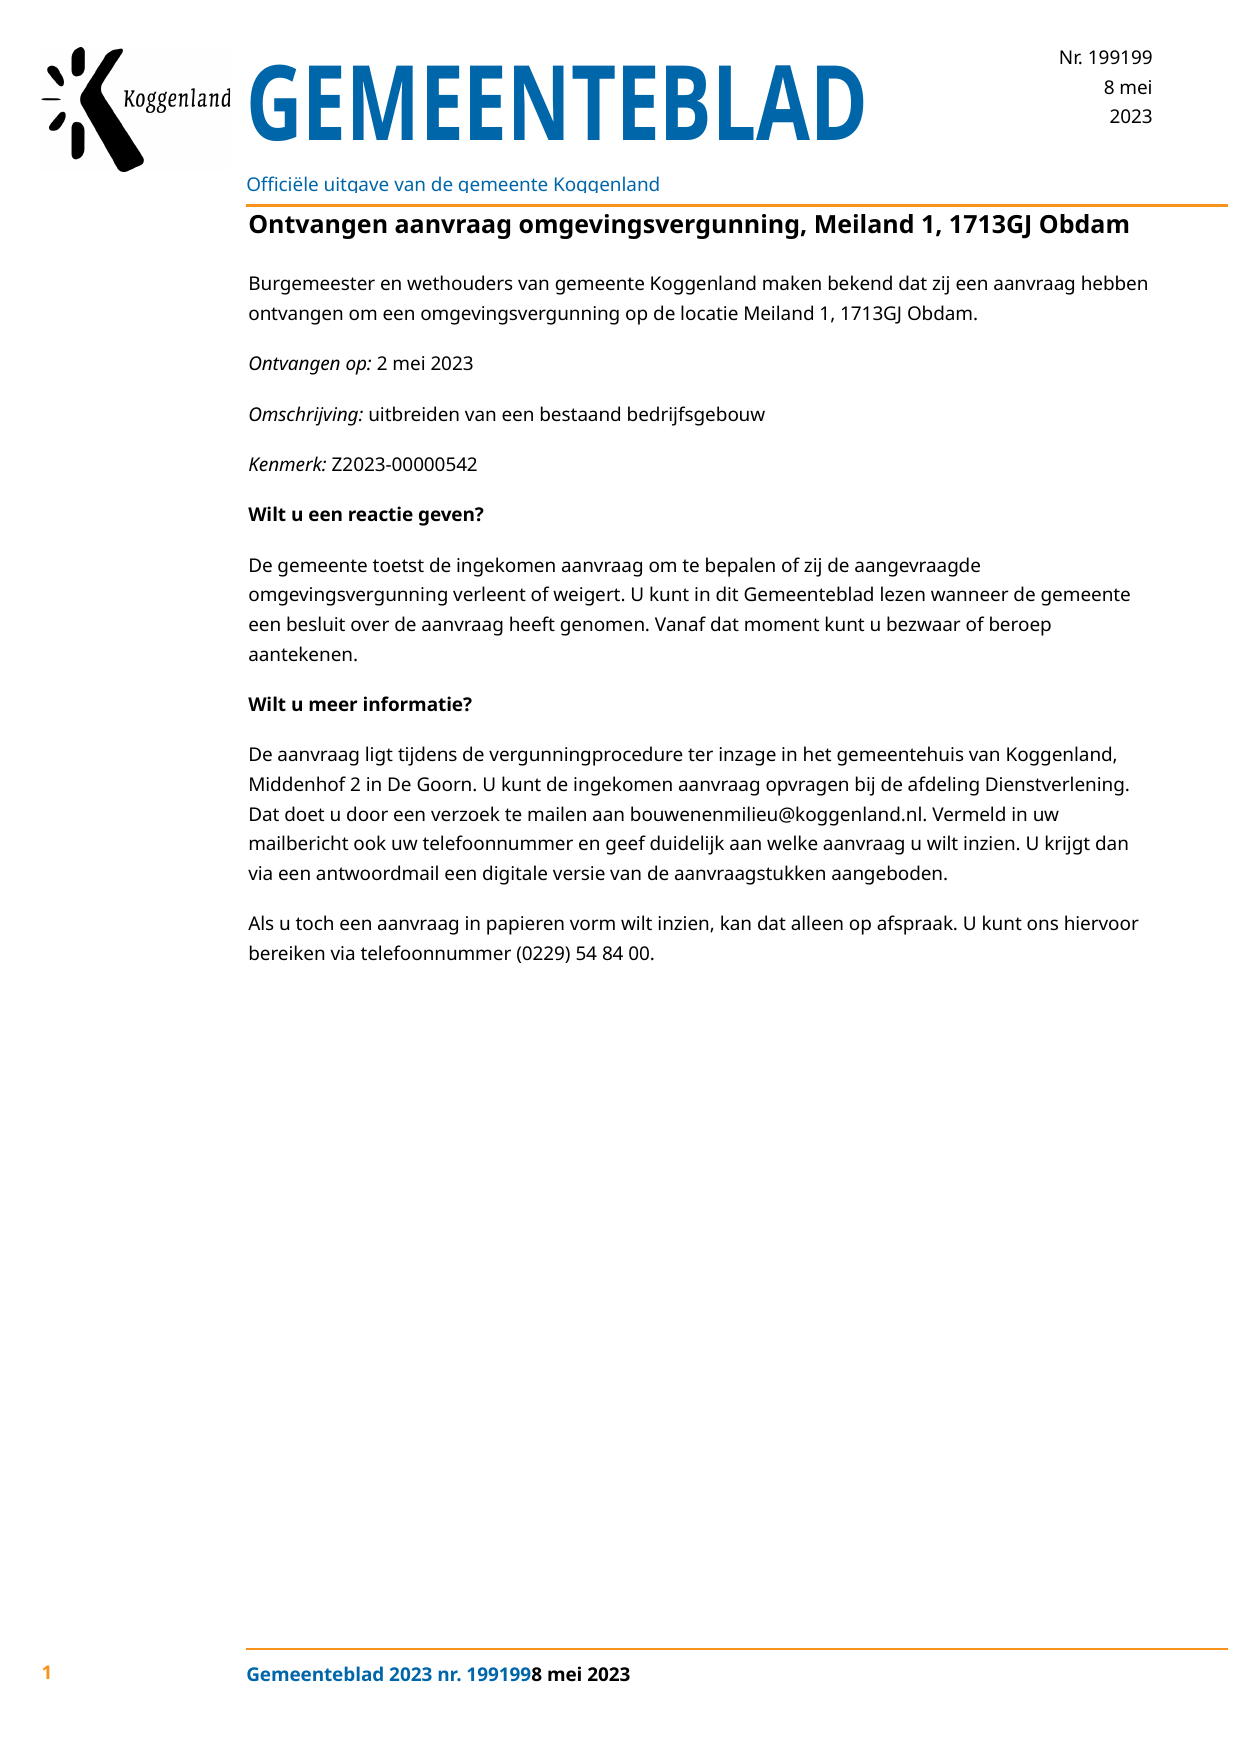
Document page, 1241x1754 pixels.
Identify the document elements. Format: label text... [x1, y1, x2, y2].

text Ontvangen aanvraag omgevingsvergunning, Meiland 1, 1713GJ Obdam [248, 207, 1152, 241]
text Wilt u een reactie geven? [248, 502, 1152, 527]
text Burgemeester en wethouders van gemeente Koggenland maken bekend dat zij een aanvraag hebben ontvangen om een omgevingsvergunning op de locatie Meiland 1, 1713GJ Obdam. [248, 270, 1152, 326]
text Als u toch een aanvraag in papieren vorm wilt inzien, kan dat alleen op afspraak. U kunt ons hiervoor bereiken via telefoonnummer (0229) 54 84 00. [248, 910, 1152, 966]
picture [41, 47, 231, 172]
text Omschrijving: uitbreiden van een bestaand bedrijfsgebouw [248, 401, 1152, 426]
text Kenmerk: Z2023-00000542 [248, 451, 1152, 477]
text De gemeente toetst de ingekomen aanvraag om te bepalen of zij de aangevraagde omgevingsvergunning verleent of weigert. U kunt in dit Gemeenteblad lezen wanneer de gemeente een besluit over de aanvraag heeft genomen. Vanaf dat moment kunt u bezwaar of beroep aantekenen. [248, 552, 1152, 666]
text Ontvangen op: 2 mei 2023 [248, 350, 1152, 376]
text Wilt u meer informatie? [248, 691, 1152, 717]
text De aanvraag ligt tijdens de vergunningprocedure ter inzage in het gemeentehuis van Koggenland, Middenhof 2 in De Goorn. U kunt de ingekomen aanvraag opvragen bij de afdeling Dienstverlening. Dat doet u door een verzoek te mailen aan bouwenenmilieu@koggenland.nl. Vermeld in uw mailbericht ook uw telefoonnummer en geef duidelijk aan welke aanvraag u wilt inzien. U krijgt dan via een antwoordmail een digitale versie van de aanvraagstukken aangeboden. [248, 742, 1152, 886]
